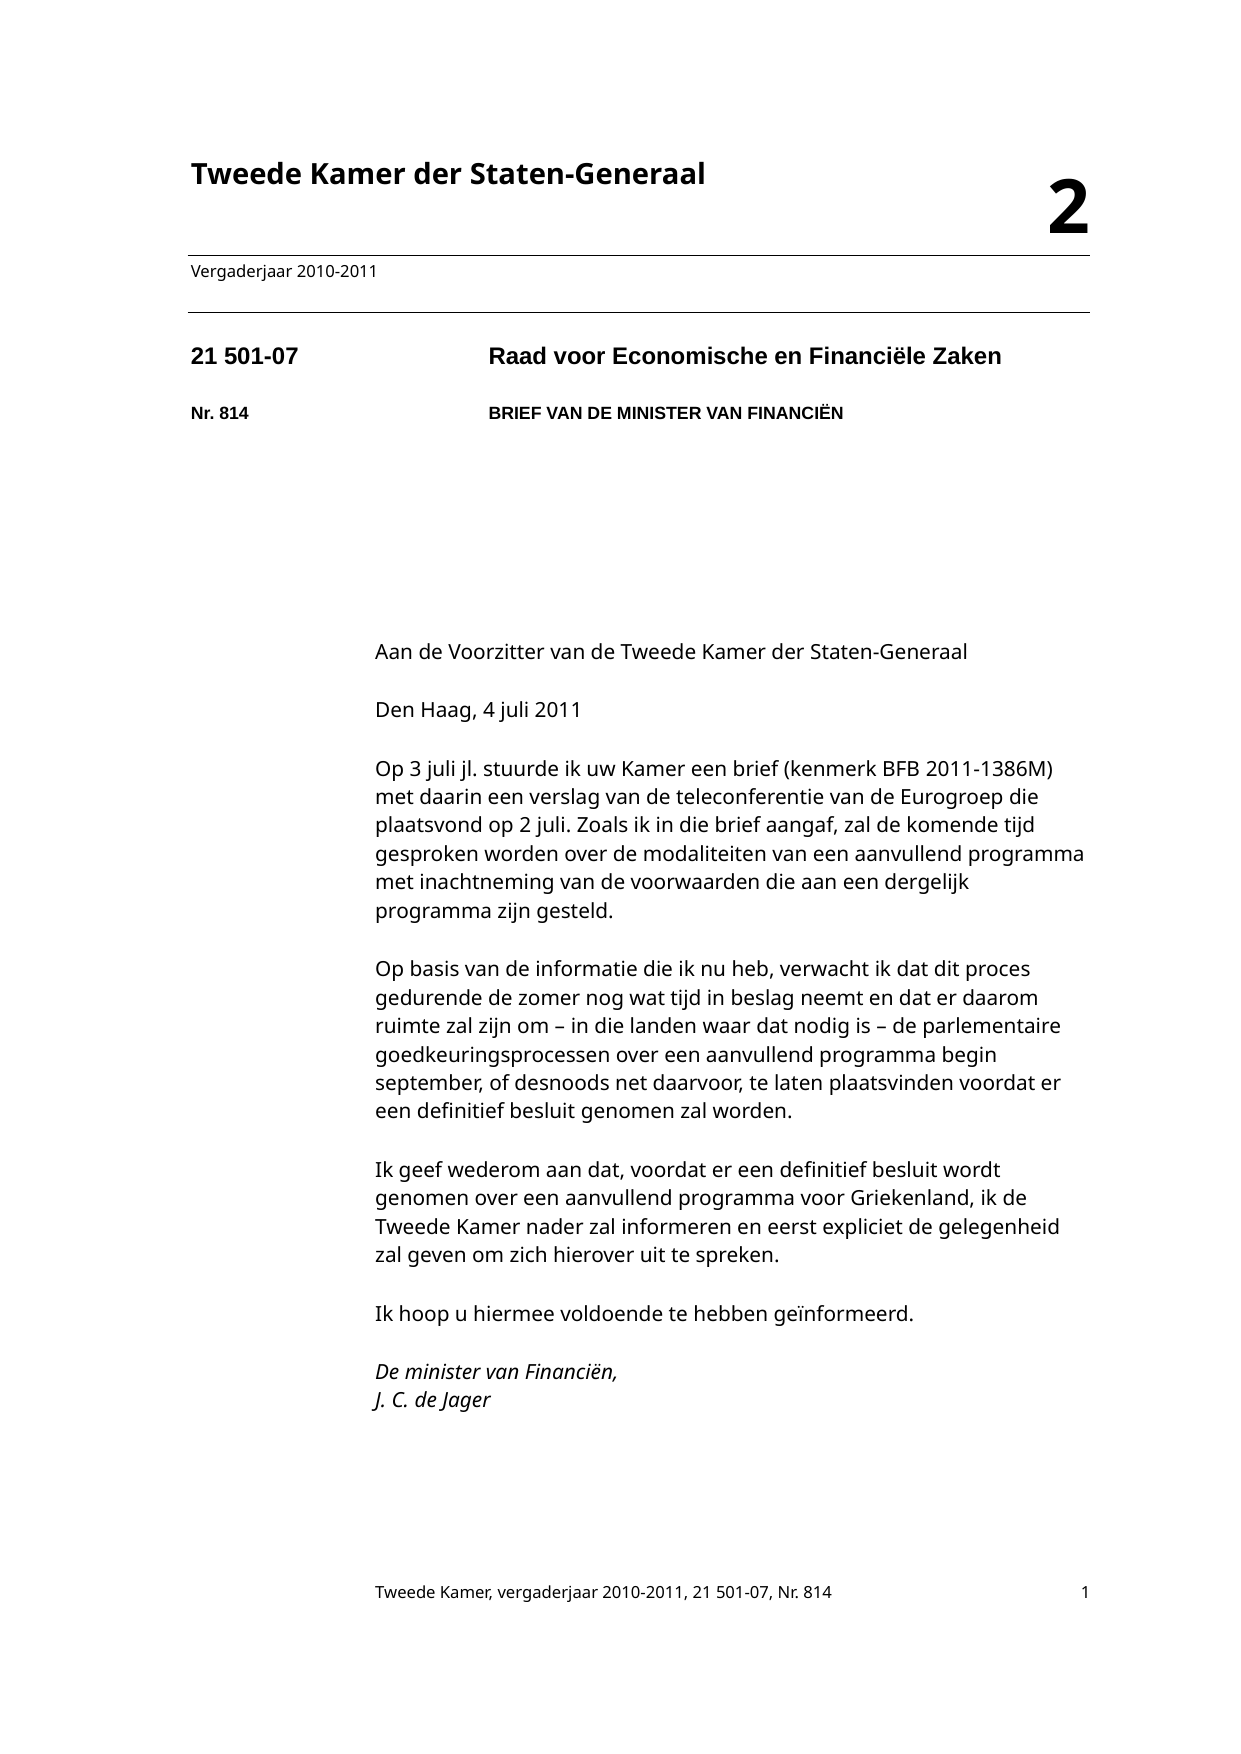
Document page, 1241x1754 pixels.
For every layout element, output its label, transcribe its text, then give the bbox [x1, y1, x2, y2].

table_cell Raad voor Economische en Financiële Zaken [485, 339, 1090, 399]
table_header 2 [910, 150, 1090, 255]
table_cell [485, 256, 1090, 312]
table_cell 21 501-07 [188, 339, 485, 399]
table_cell BRIEF VAN DE MINISTER VAN FINANCIËN [485, 399, 1090, 518]
text Ik geef wederom aan dat, voordat er een definitief besluit wordt genomen over een aanvullend programma voor Griekenland, ik de Tweede Kamer nader zal informeren en eerst expliciet de gelegenheid zal geven om zich hierover uit te spreken. [375, 1155, 1090, 1269]
text Op 3 juli jl. stuurde ik uw Kamer een brief (kenmerk BFB 2011-1386M) met daarin een verslag van de teleconferentie van de Eurogroep die plaatsvond op 2 juli. Zoals ik in die brief aangaf, zal de komende tijd gesproken worden over de modaliteiten van een aanvullend programma met inachtneming van de voorwaarden die aan een dergelijk programma zijn gesteld. [375, 754, 1090, 924]
text Op basis van de informatie die ik nu heb, verwacht ik dat dit proces gedurende de zomer nog wat tijd in beslag neemt en dat er daarom ruimte zal zijn om – in die landen waar dat nodig is – de parlementaire goedkeuringsprocessen over een aanvullend programma begin september, of desnoods net daarvoor, te laten plaatsvinden voordat er een definitief besluit genomen zal worden. [375, 954, 1090, 1125]
text J. C. de Jager [375, 1386, 1090, 1414]
text Den Haag, 4 juli 2011 [375, 695, 1090, 724]
table_cell [485, 313, 1090, 339]
text Ik hoop u hiermee voldoende te hebben geïnformeerd. [375, 1299, 1090, 1327]
table_cell [188, 313, 485, 339]
text De minister van Financiën, [375, 1357, 1090, 1386]
text Aan de Voorzitter van de Tweede Kamer der Staten-Generaal [375, 637, 1090, 665]
table_header Tweede Kamer der Staten-Generaal [188, 150, 909, 255]
table_cell Vergaderjaar 2010-2011 [188, 256, 485, 312]
table_cell Nr. 814 [188, 399, 485, 518]
